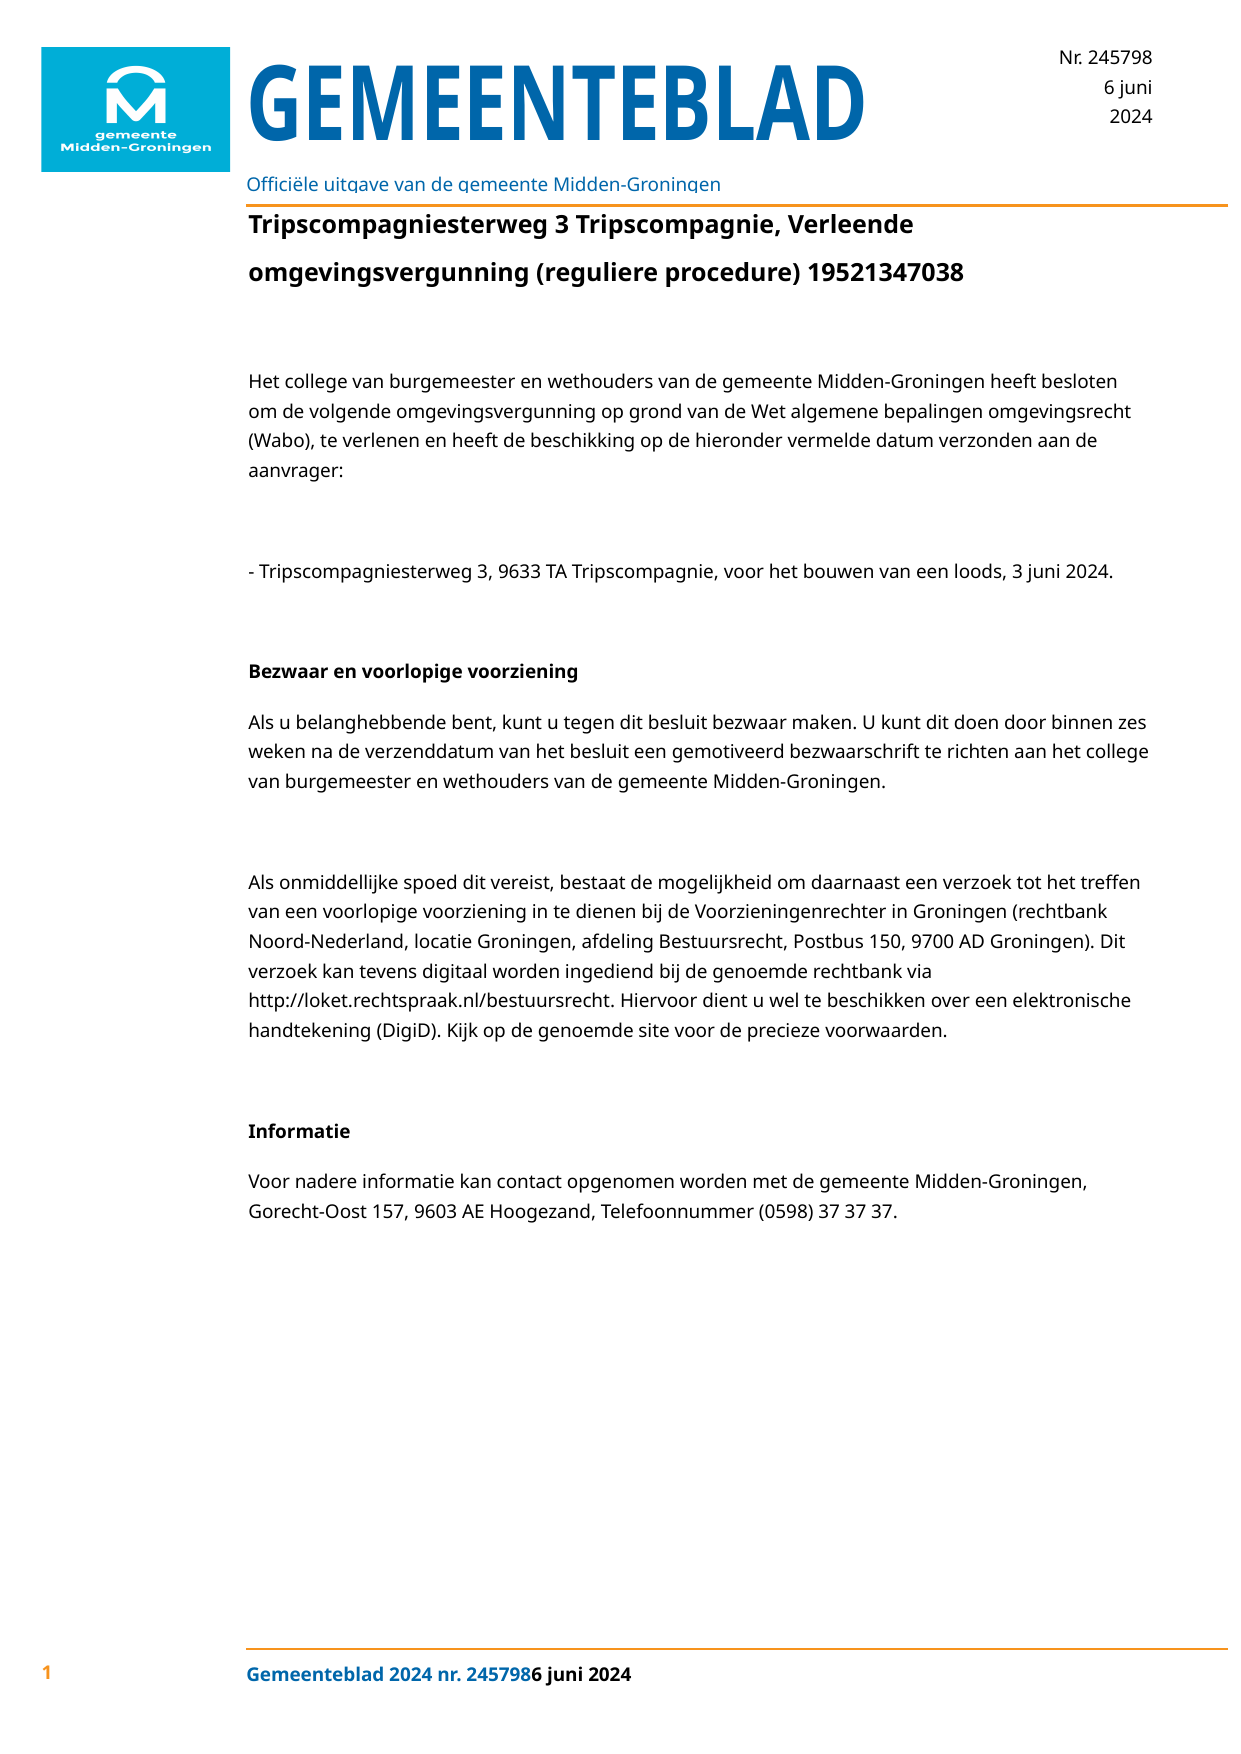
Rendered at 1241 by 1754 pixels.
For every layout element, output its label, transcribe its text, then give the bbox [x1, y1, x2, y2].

picture [184, 146, 190, 153]
text Voor nadere informatie kan contact opgenomen worden met de gemeente Midden-Groningen, Gorecht-Oost 157, 9603 AE Hoogezand, Telefoonnummer (0598) 37 37 37. [248, 1168, 1152, 1224]
text - Tripscompagniesterweg 3, 9633 TA Tripscompagnie, voor het bouwen van een loods, 3 juni 2024. [248, 558, 1152, 584]
text Bezwaar en voorlopige voorziening [248, 659, 1152, 684]
text Tripscompagniesterweg 3 Tripscompagnie, Verleende omgevingsvergunning (reguliere procedure) 19521347038 [248, 207, 1152, 288]
text Als u belanghebbende bent, kunt u tegen dit besluit bezwaar maken. U kunt dit doen door binnen zes weken na de verzenddatum van het besluit een gemotiveerd bezwaarschrift te richten aan het college van burgemeester en wethouders van de gemeente Midden-Groningen. [248, 709, 1152, 794]
text Het college van burgemeester en wethouders van de gemeente Midden-Groningen heeft besloten om de volgende omgevingsvergunning op grond van de Wet algemene bepalingen omgevingsrecht (Wabo), te verlenen en heeft de beschikking op de hieronder vermelde datum verzonden aan de aanvrager: [248, 368, 1152, 483]
text Informatie [248, 1118, 1152, 1144]
picture [107, 89, 165, 122]
picture [108, 66, 164, 82]
text Als onmiddellijke spoed dit vereist, bestaat de mogelijkheid om daarnaast een verzoek tot het treffen van een voorlopige voorziening in te dienen bij de Voorzieningenrechter in Groningen (rechtbank Noord-Nederland, locatie Groningen, afdeling Bestuursrecht, Postbus 150, 9700 AD Groningen). Dit verzoek kan tevens digitaal worden ingediend bij de genoemde rechtbank via http://loket.rechtspraak.nl/bestuursrecht. Hiervoor dient u wel te beschikken over een elektronische handtekening (DigiD). Kijk op de genoemde site voor de precieze voorwaarden. [248, 869, 1152, 1043]
